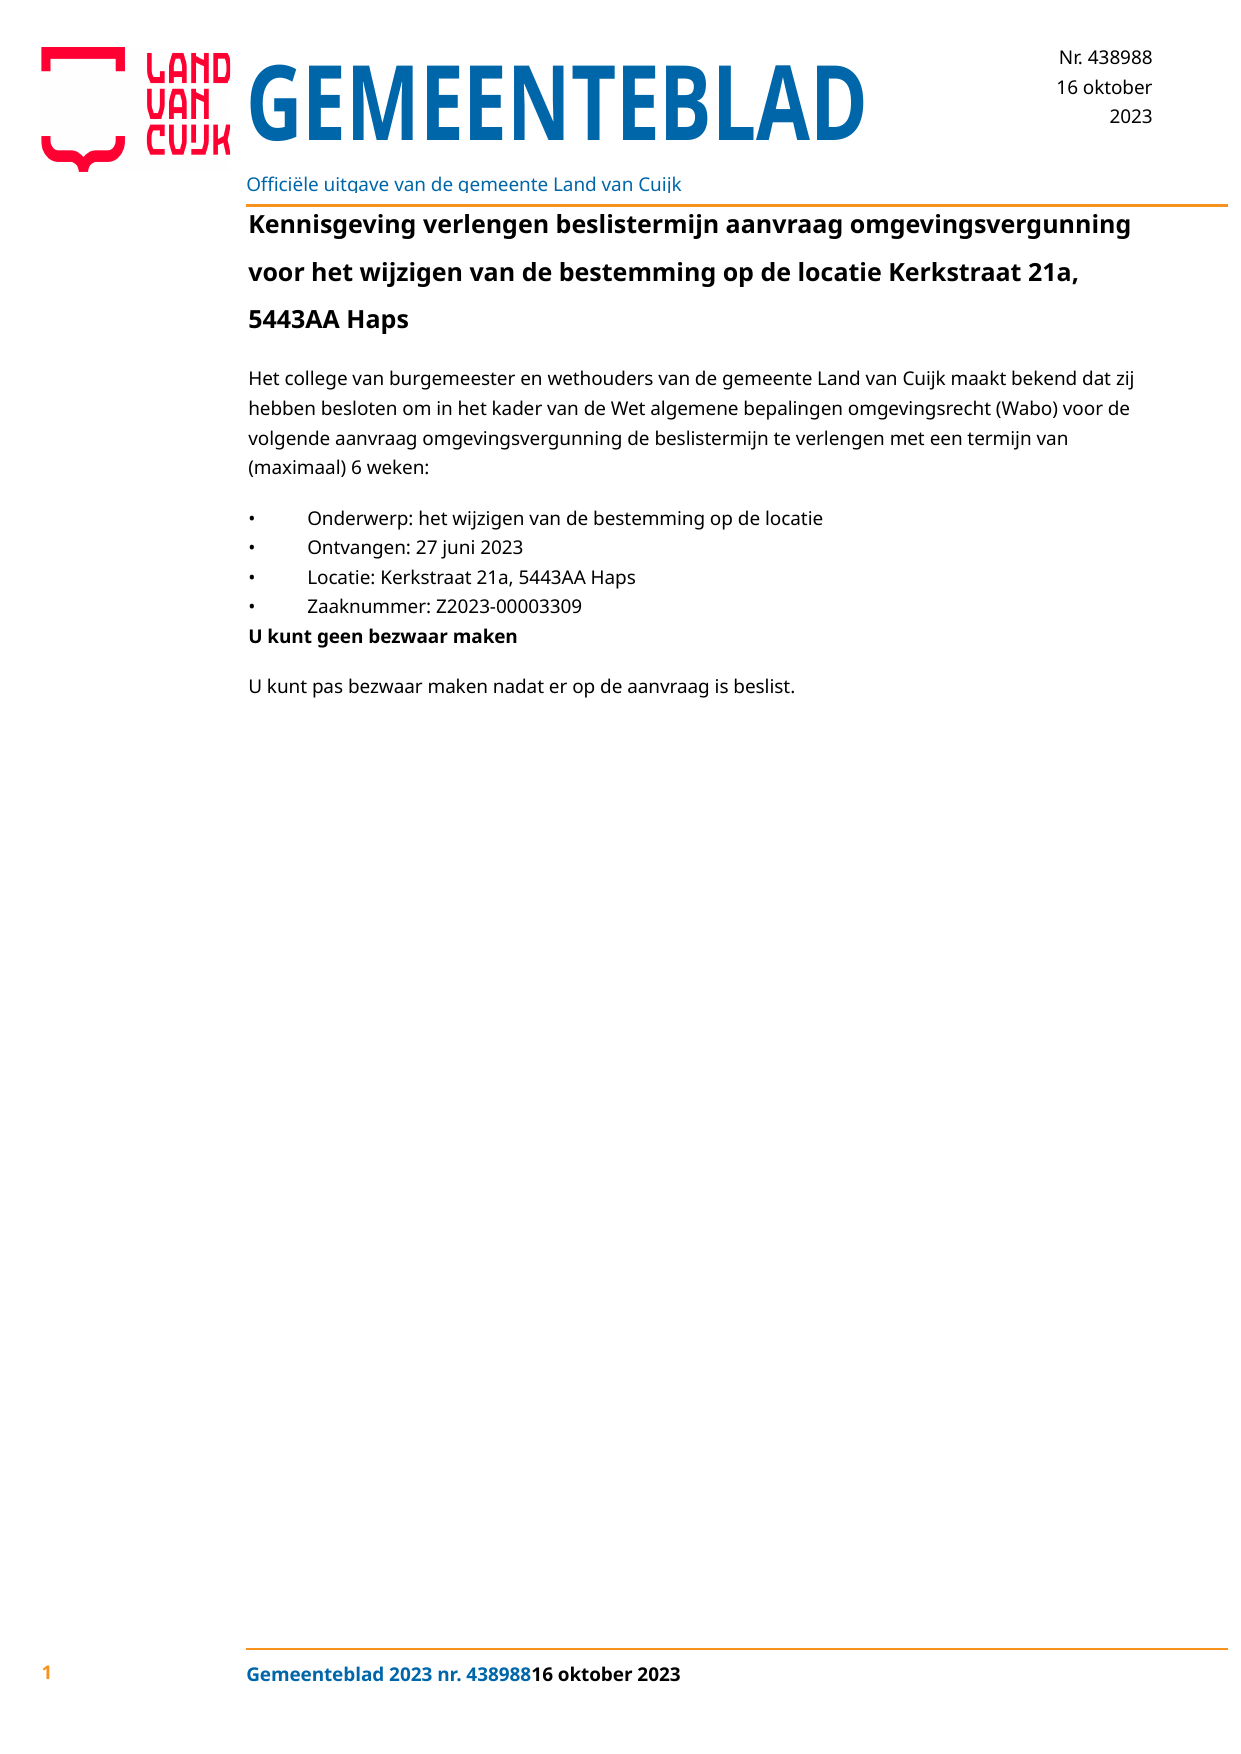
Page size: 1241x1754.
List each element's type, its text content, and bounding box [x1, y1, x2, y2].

text U kunt pas bezwaar maken nadat er op de aanvraag is beslist. [248, 673, 1152, 699]
list Zaaknummer: Z2023-00003309 [248, 593, 1152, 619]
text Het college van burgemeester en wethouders van de gemeente Land van Cuijk maakt bekend dat zij hebben besloten om in het kader van de Wet algemene bepalingen omgevingsrecht (Wabo) voor de volgende aanvraag omgevingsvergunning de beslistermijn te verlengen met een termijn van (maximaal) 6 weken: [248, 366, 1152, 480]
list Ontvangen: 27 juni 2023 [248, 534, 1152, 560]
picture [41, 47, 231, 172]
list Onderwerp: het wijzigen van de bestemming op de locatie [248, 505, 1152, 530]
list Locatie: Kerkstraat 21a, 5443AA Haps [248, 564, 1152, 589]
text Kennisgeving verlengen beslistermijn aanvraag omgevingsvergunning voor het wijzigen van de bestemming op de locatie Kerkstraat 21a, 5443AA Haps [248, 207, 1152, 336]
text U kunt geen bezwaar maken [248, 623, 1152, 649]
